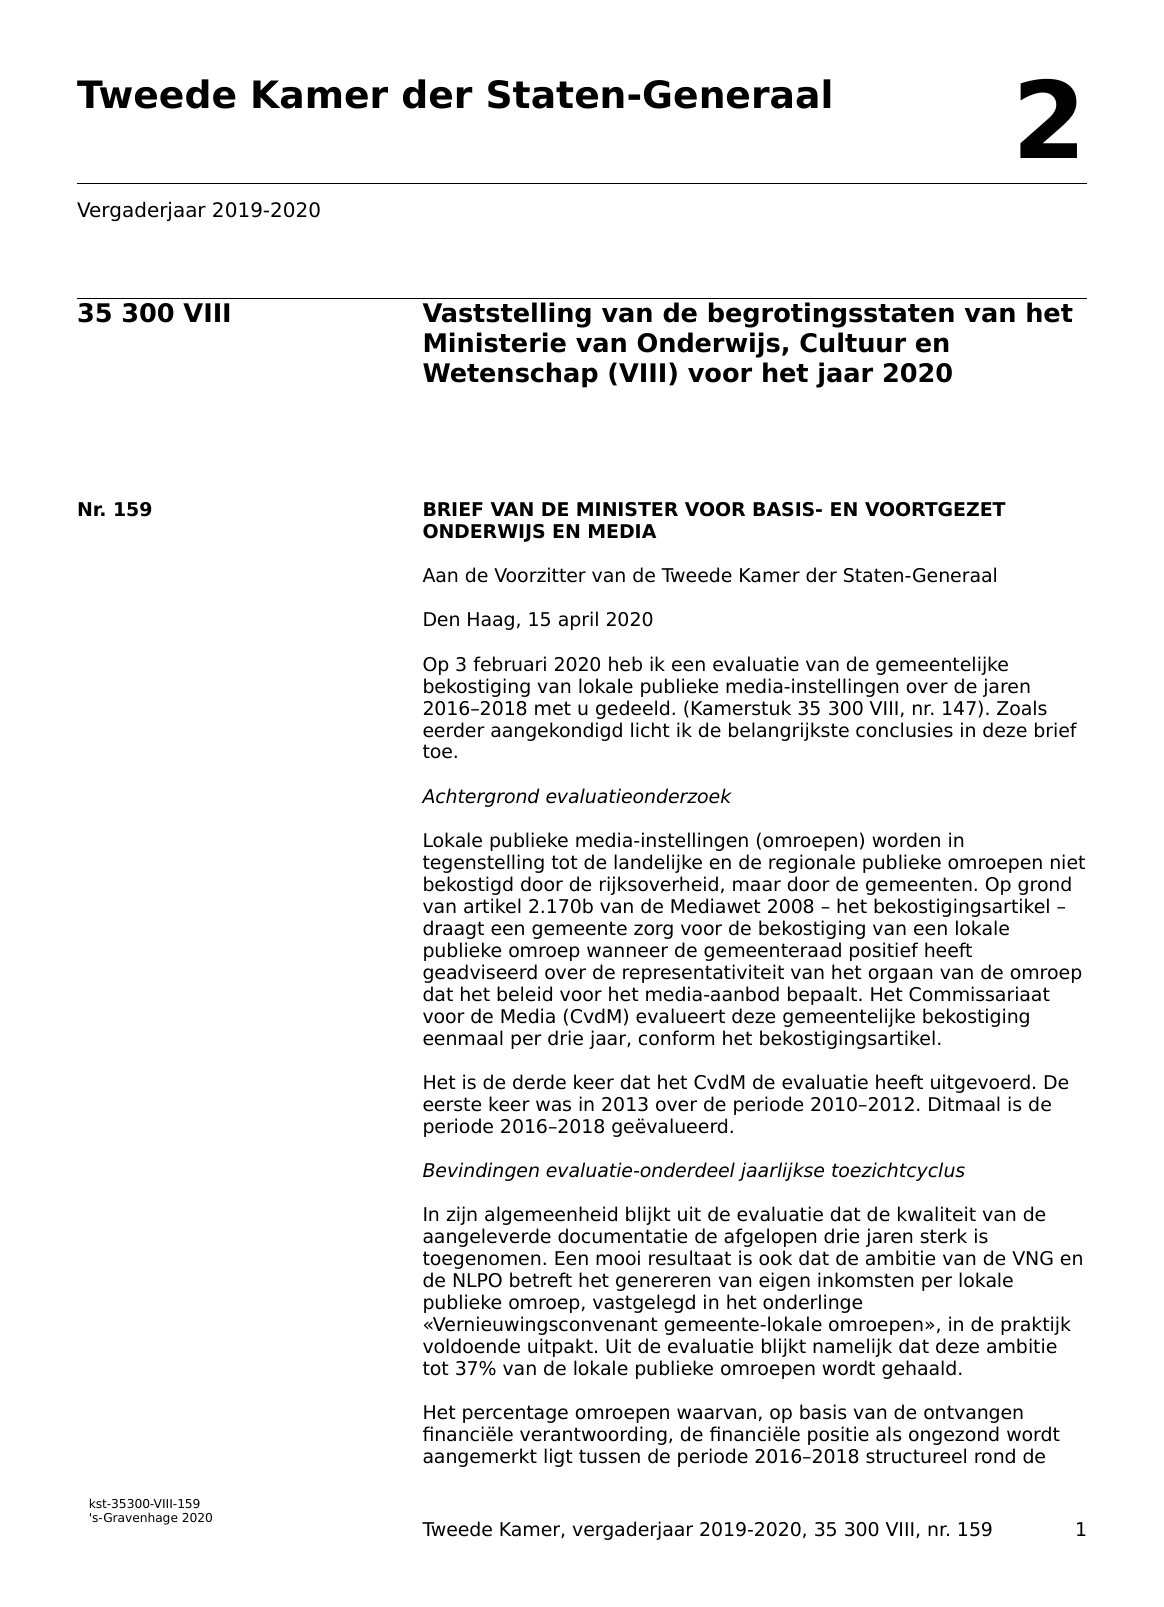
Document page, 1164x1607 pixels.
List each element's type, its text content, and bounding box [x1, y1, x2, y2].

subtitle Bevindingen evaluatie-onderdeel jaarlijkse toezichtcyclus [422, 1160, 1087, 1182]
subtitle 35 300 VIII Vaststelling van de begrotingsstaten van het Ministerie van Onderwijs, Cultuur en Wetenschap (VIII) voor het jaar 2020 [77, 299, 1087, 388]
text Op 3 februari 2020 heb ik een evaluatie van de gemeentelijke bekostiging van lokale publieke media-instellingen over de jaren 2016–2018 met u gedeeld. (Kamerstuk 35 300 VIII, nr. 147). Zoals eerder aangekondigd licht ik de belangrijkste conclusies in deze brief toe. [422, 653, 1087, 763]
table_header 2 [886, 59, 1087, 183]
text Aan de Voorzitter van de Tweede Kamer der Staten-Generaal [422, 565, 1087, 587]
text Het is de derde keer dat het CvdM de evaluatie heeft uitgevoerd. De eerste keer was in 2013 over de periode 2010–2012. Ditmaal is de periode 2016–2018 geëvalueerd. [422, 1072, 1087, 1138]
table_cell Vergaderjaar 2019-2020 [77, 184, 1087, 298]
subtitle Nr. 159 BRIEF VAN DE MINISTER VOOR BASIS- EN VOORTGEZET ONDERWIJS EN MEDIA [77, 499, 1087, 543]
table_header Tweede Kamer der Staten-Generaal [77, 59, 886, 183]
text Het percentage omroepen waarvan, op basis van de ontvangen financiële verantwoording, de financiële positie als ongezond wordt aangemerkt ligt tussen de periode 2016–2018 structureel rond de [422, 1402, 1087, 1468]
subtitle Achtergrond evaluatieonderzoek [422, 786, 1087, 808]
text Den Haag, 15 april 2020 [422, 609, 1087, 631]
text Lokale publieke media-instellingen (omroepen) worden in tegenstelling tot de landelijke en de regionale publieke omroepen niet bekostigd door de rijksoverheid, maar door de gemeenten. Op grond van artikel 2.170b van de Mediawet 2008 – het bekostigingsartikel – draagt een gemeente zorg voor de bekostiging van een lokale publieke omroep wanneer de gemeenteraad positief heeft geadviseerd over de representativiteit van het orgaan van de omroep dat het beleid voor het media-aanbod bepaalt. Het Commissariaat voor de Media (CvdM) evalueert deze gemeentelijke bekostiging eenmaal per drie jaar, conform het bekostigingsartikel. [422, 830, 1087, 1049]
text 's-Gravenhage 2020 [88, 1511, 323, 1525]
text kst-35300-VIII-159 [88, 1497, 323, 1511]
text In zijn algemeenheid blijkt uit de evaluatie dat de kwaliteit van de aangeleverde documentatie de afgelopen drie jaren sterk is toegenomen. Een mooi resultaat is ook dat de ambitie van de VNG en de NLPO betreft het genereren van eigen inkomsten per lokale publieke omroep, vastgelegd in het onderlinge «Vernieuwingsconvenant gemeente-lokale omroepen», in de praktijk voldoende uitpakt. Uit de evaluatie blijkt namelijk dat deze ambitie tot 37% van de lokale publieke omroepen wordt gehaald. [422, 1204, 1087, 1380]
